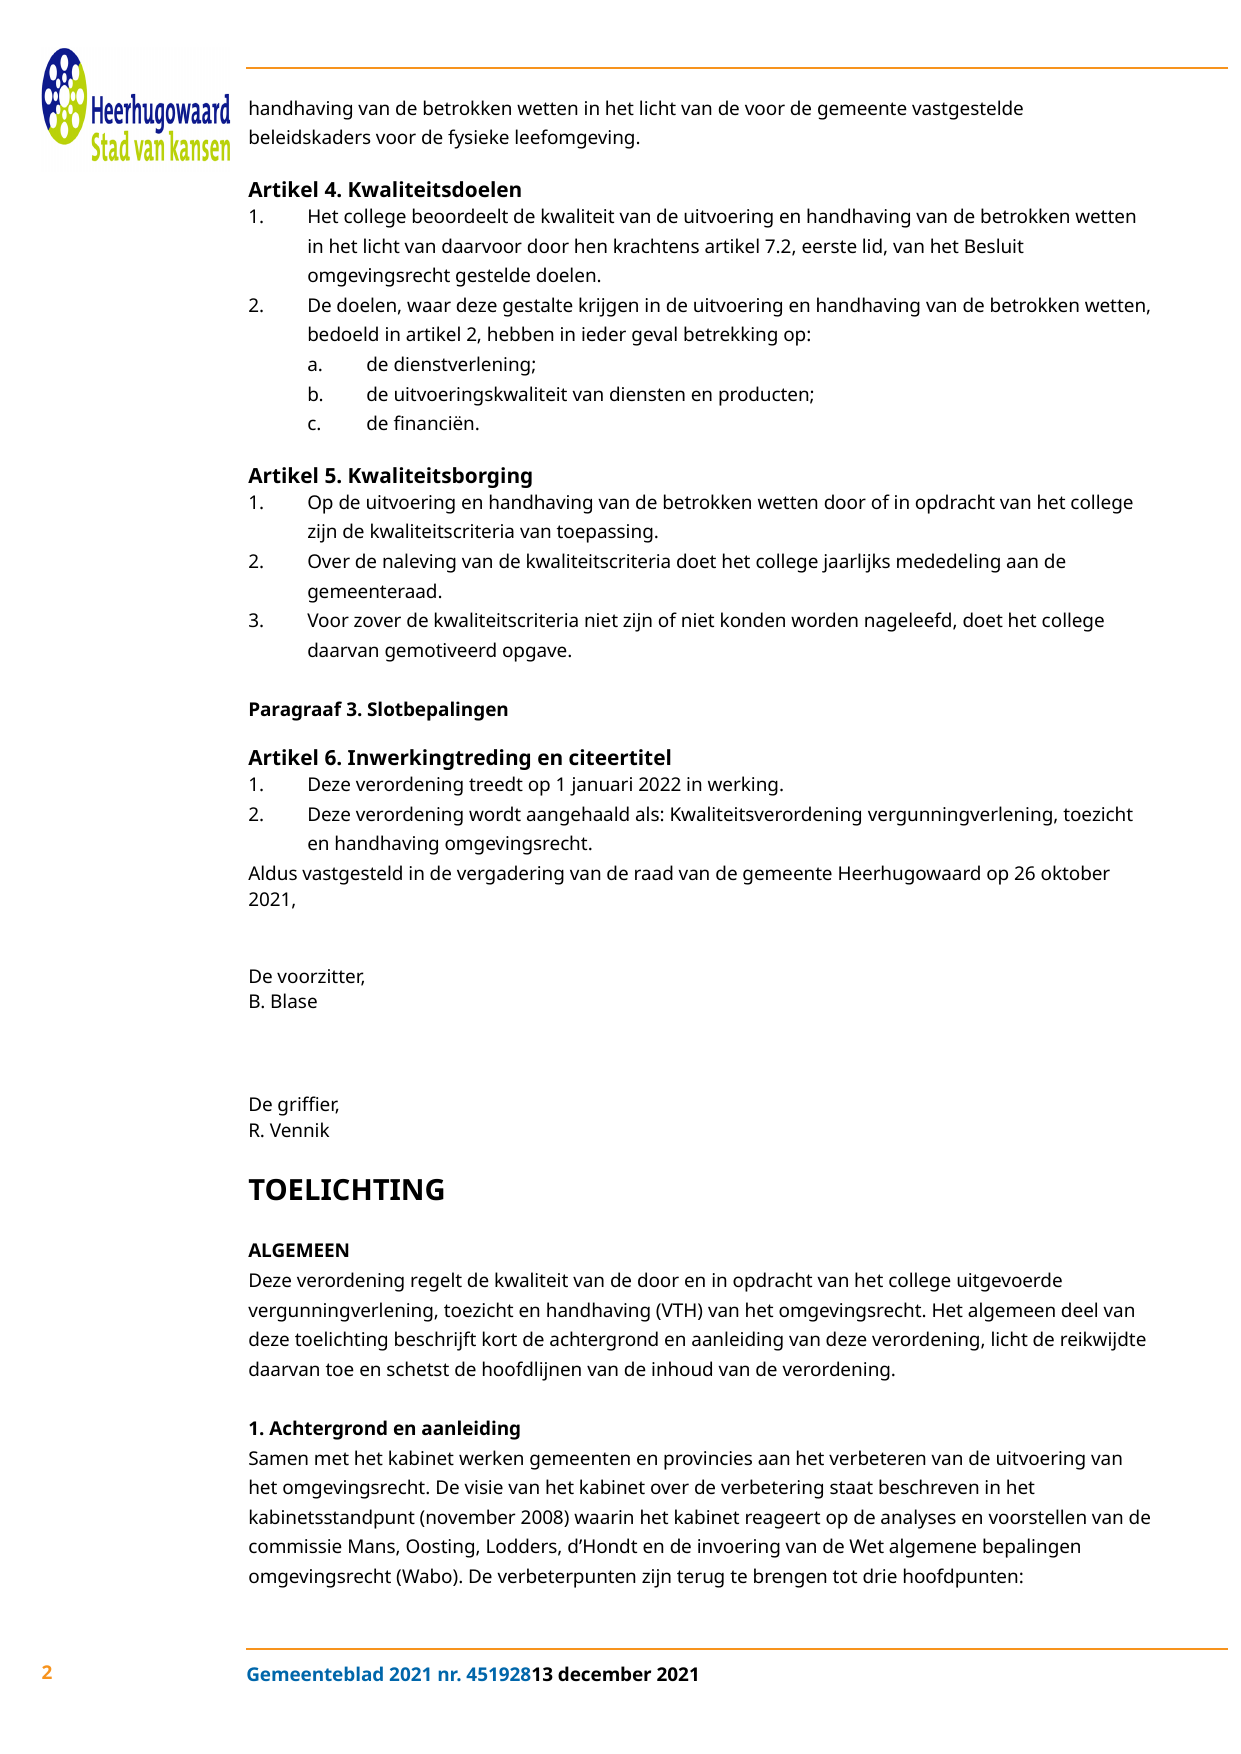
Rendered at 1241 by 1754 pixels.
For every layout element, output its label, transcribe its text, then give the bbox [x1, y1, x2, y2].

list Over de naleving van de kwaliteitscriteria doet het college jaarlijks mededeling aan de gemeenteraad. [248, 548, 1152, 604]
text 1. Achtergrond en aanleiding [248, 1415, 1152, 1441]
text B. Blase [248, 989, 1152, 1014]
picture [41, 47, 231, 172]
list Deze verordening wordt aangehaald als: Kwaliteitsverordening vergunningverlening, toezicht en handhaving omgevingsrecht. [248, 801, 1152, 856]
text De voorzitter, [248, 963, 1152, 989]
list de financiën. [307, 410, 1152, 436]
text De griffier, [248, 1092, 1152, 1117]
text handhaving van de betrokken wetten in het licht van de voor de gemeente vastgestelde beleidskaders voor de fysieke leefomgeving. [248, 95, 1152, 150]
text R. Vennik [248, 1117, 1152, 1143]
text Artikel 6. Inwerkingtreding en citeertitel [248, 743, 1152, 771]
list Op de uitvoering en handhaving van de betrokken wetten door of in opdracht van het college zijn de kwaliteitscriteria van toepassing. [248, 489, 1152, 544]
list Voor zover de kwaliteitscriteria niet zijn of niet konden worden nageleefd, doet het college daarvan gemotiveerd opgave. [248, 607, 1152, 663]
list de dienstverlening; [307, 351, 1152, 377]
text Deze verordening regelt de kwaliteit van de door en in opdracht van het college uitgevoerde vergunningverlening, toezicht en handhaving (VTH) van het omgevingsrecht. Het algemeen deel van deze toelichting beschrijft kort de achtergrond en aanleiding van deze verordening, licht de reikwijdte daarvan toe en schetst de hoofdlijnen van de inhoud van de verordening. [248, 1267, 1152, 1382]
text Artikel 4. Kwaliteitsdoelen [248, 175, 1152, 203]
text Samen met het kabinet werken gemeenten en provincies aan het verbeteren van de uitvoering van het omgevingsrecht. De visie van het kabinet over de verbetering staat beschreven in het kabinetsstandpunt (november 2008) waarin het kabinet reageert op de analyses en voorstellen van de commissie Mans, Oosting, Lodders, d’Hondt en de invoering van de Wet algemene bepalingen omgevingsrecht (Wabo). De verbeterpunten zijn terug te brengen tot drie hoofdpunten: [248, 1445, 1152, 1589]
list Het college beoordeelt de kwaliteit van de uitvoering en handhaving van de betrokken wetten in het licht van daarvoor door hen krachtens artikel 7.2, eerste lid, van het Besluit omgevingsrecht gestelde doelen. [248, 203, 1152, 288]
text Artikel 5. Kwaliteitsborging [248, 461, 1152, 489]
list De doelen, waar deze gestalte krijgen in de uitvoering en handhaving van de betrokken wetten, bedoeld in artikel 2, hebben in ieder geval betrekking op: [248, 292, 1152, 347]
list Deze verordening treedt op 1 januari 2022 in werking. [248, 771, 1152, 797]
text ALGEMEEN [248, 1238, 1152, 1263]
list de uitvoeringskwaliteit van diensten en producten; [307, 381, 1152, 406]
text TOELICHTING [248, 1169, 1152, 1208]
text Aldus vastgesteld in de vergadering van de raad van de gemeente Heerhugowaard op 26 oktober 2021, [248, 860, 1152, 911]
text Paragraaf 3. Slotbepalingen [248, 696, 1152, 722]
